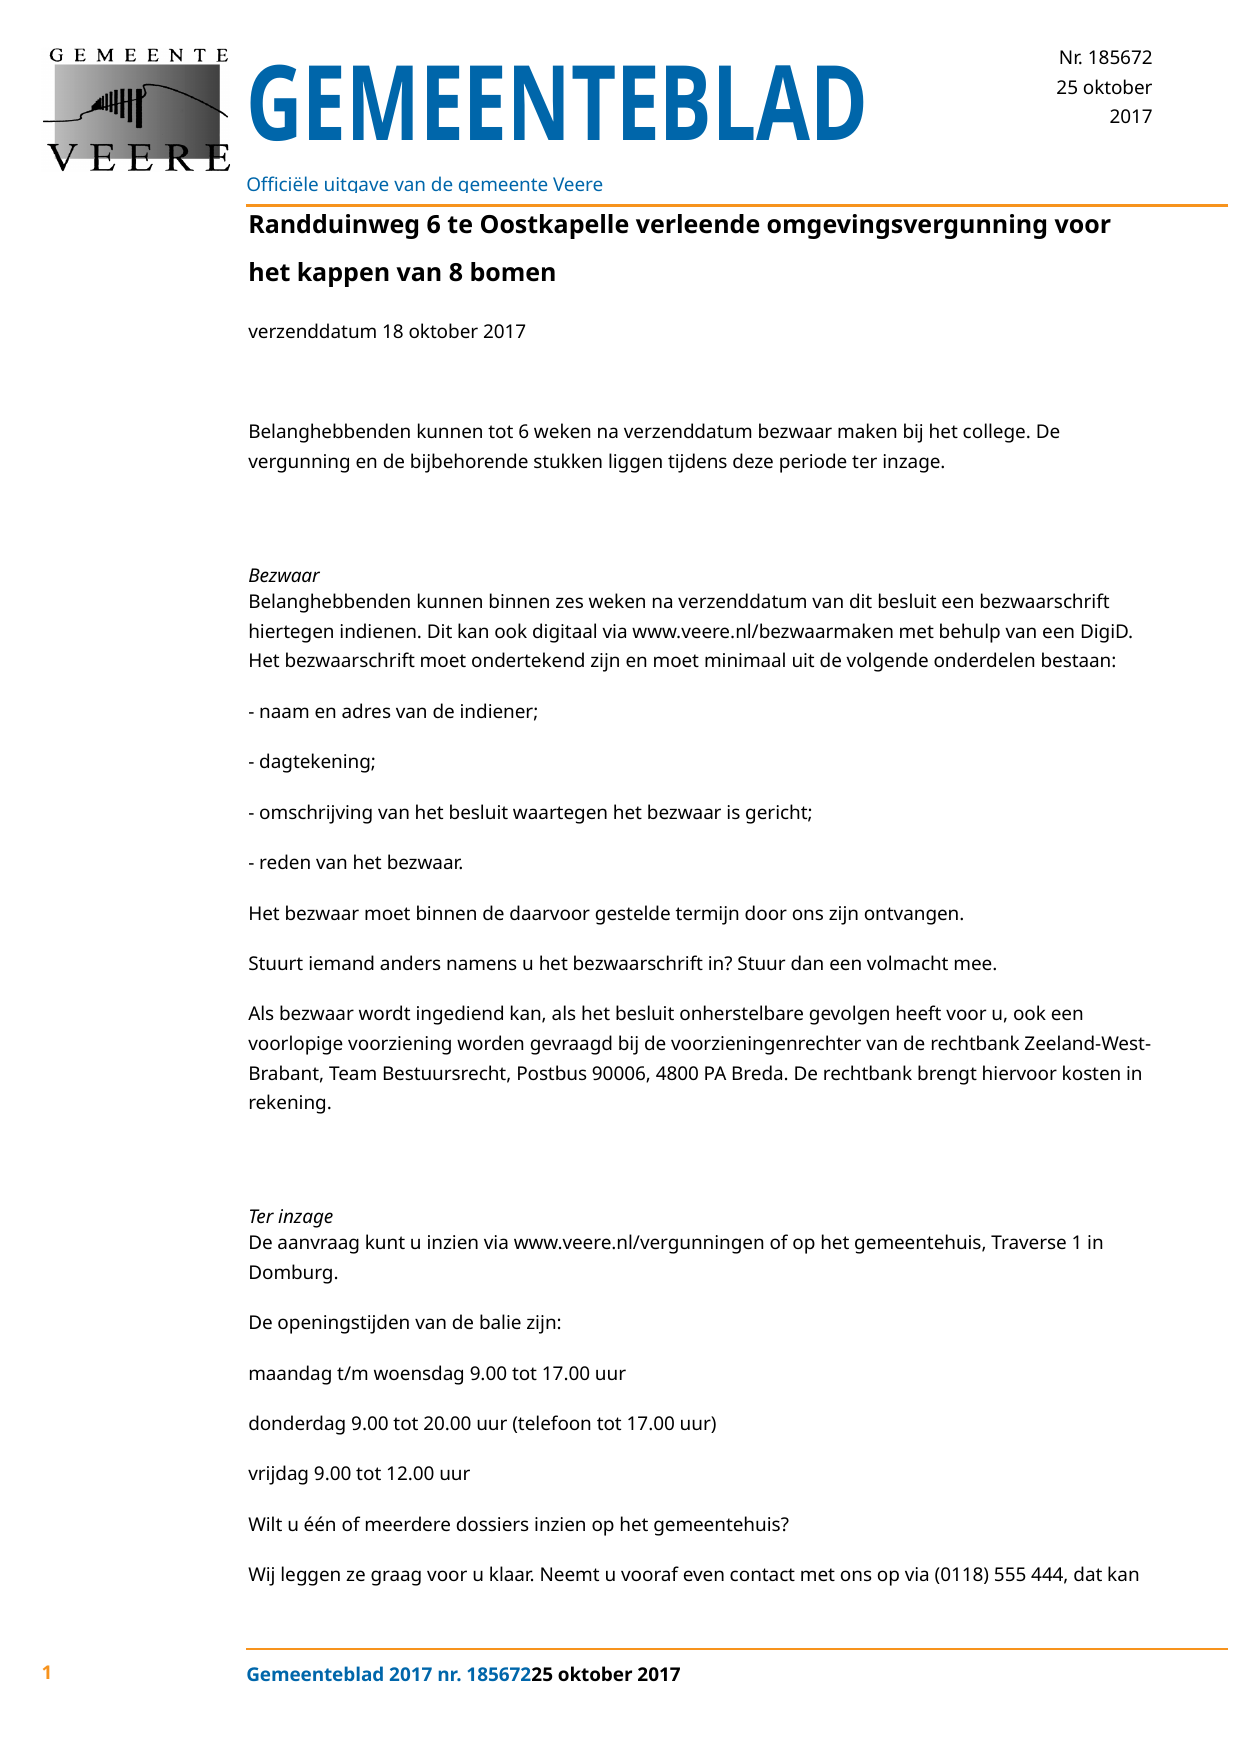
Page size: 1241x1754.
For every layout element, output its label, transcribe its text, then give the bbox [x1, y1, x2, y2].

text Bezwaar [248, 563, 1152, 588]
text Ter inzage [248, 1204, 1152, 1229]
text - naam en adres van de indiener; [248, 698, 1152, 724]
text Stuurt iemand anders namens u het bezwaarschrift in? Stuur dan een volmacht mee. [248, 950, 1152, 976]
text Het bezwaar moet binnen de daarvoor gestelde termijn door ons zijn ontvangen. [248, 900, 1152, 925]
text - dagtekening; [248, 748, 1152, 774]
text - reden van het bezwaar. [248, 849, 1152, 875]
text verzenddatum 18 oktober 2017 [248, 318, 1152, 344]
picture [41, 47, 231, 172]
text Randduinweg 6 te Oostkapelle verleende omgevingsvergunning voor het kappen van 8 bomen [248, 207, 1152, 288]
text Wilt u één of meerdere dossiers inzien op het gemeentehuis? [248, 1511, 1152, 1537]
text - omschrijving van het besluit waartegen het bezwaar is gericht; [248, 799, 1152, 824]
text De aanvraag kunt u inzien via www.veere.nl/vergunningen of op het gemeentehuis, Traverse 1 in Domburg. [248, 1229, 1152, 1285]
text donderdag 9.00 tot 20.00 uur (telefoon tot 17.00 uur) [248, 1410, 1152, 1436]
text Belanghebbenden kunnen binnen zes weken na verzenddatum van dit besluit een bezwaarschrift hiertegen indienen. Dit kan ook digitaal via www.veere.nl/bezwaarmaken met behulp van een DigiD. Het bezwaarschrift moet ondertekend zijn en moet minimaal uit de volgende onderdelen bestaan: [248, 588, 1152, 673]
text vrijdag 9.00 tot 12.00 uur [248, 1461, 1152, 1486]
text Wij leggen ze graag voor u klaar. Neemt u vooraf even contact met ons op via (0118) 555 444, dat kan [248, 1561, 1152, 1587]
text Belanghebbenden kunnen tot 6 weken na verzenddatum bezwaar maken bij het college. De vergunning en de bijbehorende stukken liggen tijdens deze periode ter inzage. [248, 419, 1152, 474]
text Als bezwaar wordt ingediend kan, als het besluit onherstelbare gevolgen heeft voor u, ook een voorlopige voorziening worden gevraagd bij de voorzieningenrechter van de rechtbank Zeeland-West-Brabant, Team Bestuursrecht, Postbus 90006, 4800 PA Breda. De rechtbank brengt hiervoor kosten in rekening. [248, 1001, 1152, 1115]
text maandag t/m woensdag 9.00 tot 17.00 uur [248, 1360, 1152, 1386]
text De openingstijden van de balie zijn: [248, 1309, 1152, 1335]
